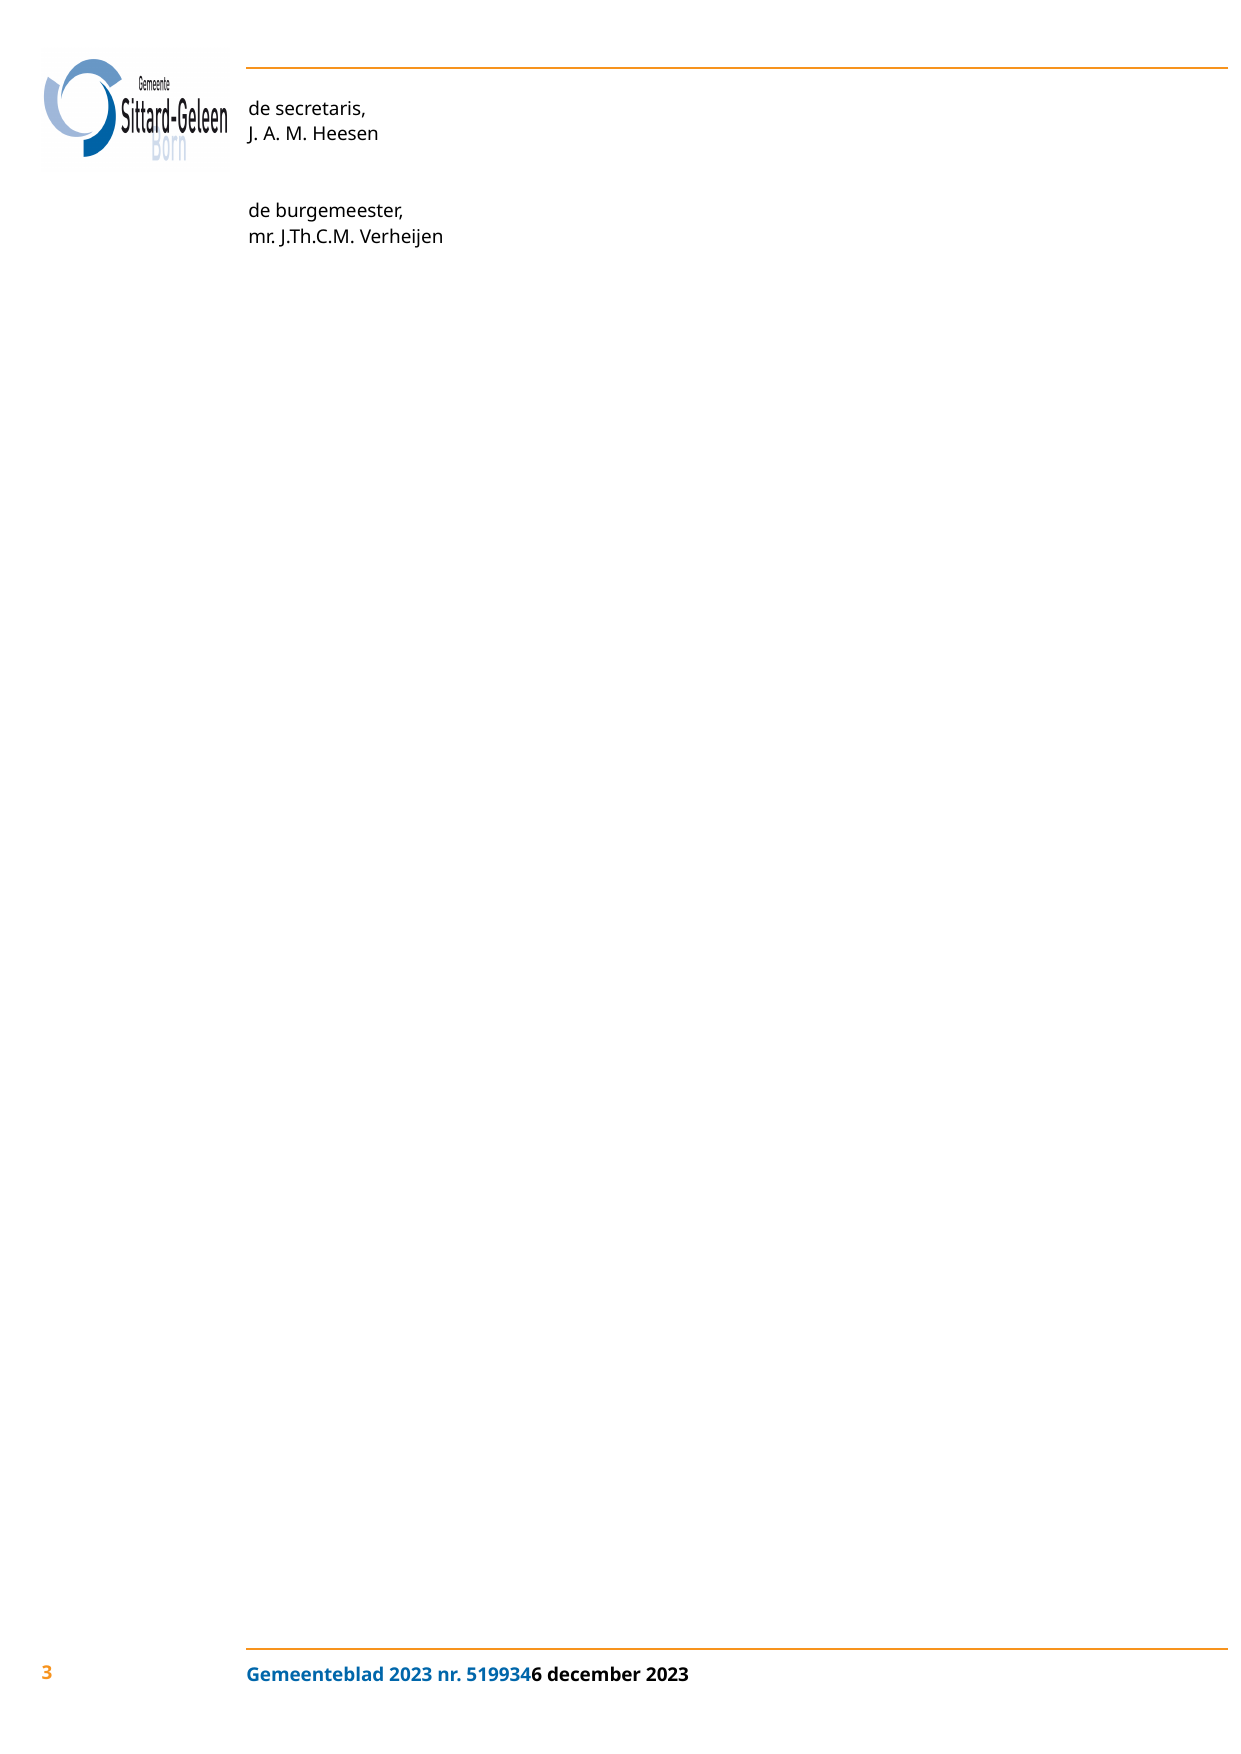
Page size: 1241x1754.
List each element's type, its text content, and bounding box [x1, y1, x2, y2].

text mr. J.Th.C.M. Verheijen [248, 223, 1152, 249]
text J. A. M. Heesen [248, 121, 1152, 146]
text de secretaris, [248, 95, 1152, 121]
text de burgemeester, [248, 198, 1152, 223]
picture [41, 47, 231, 172]
